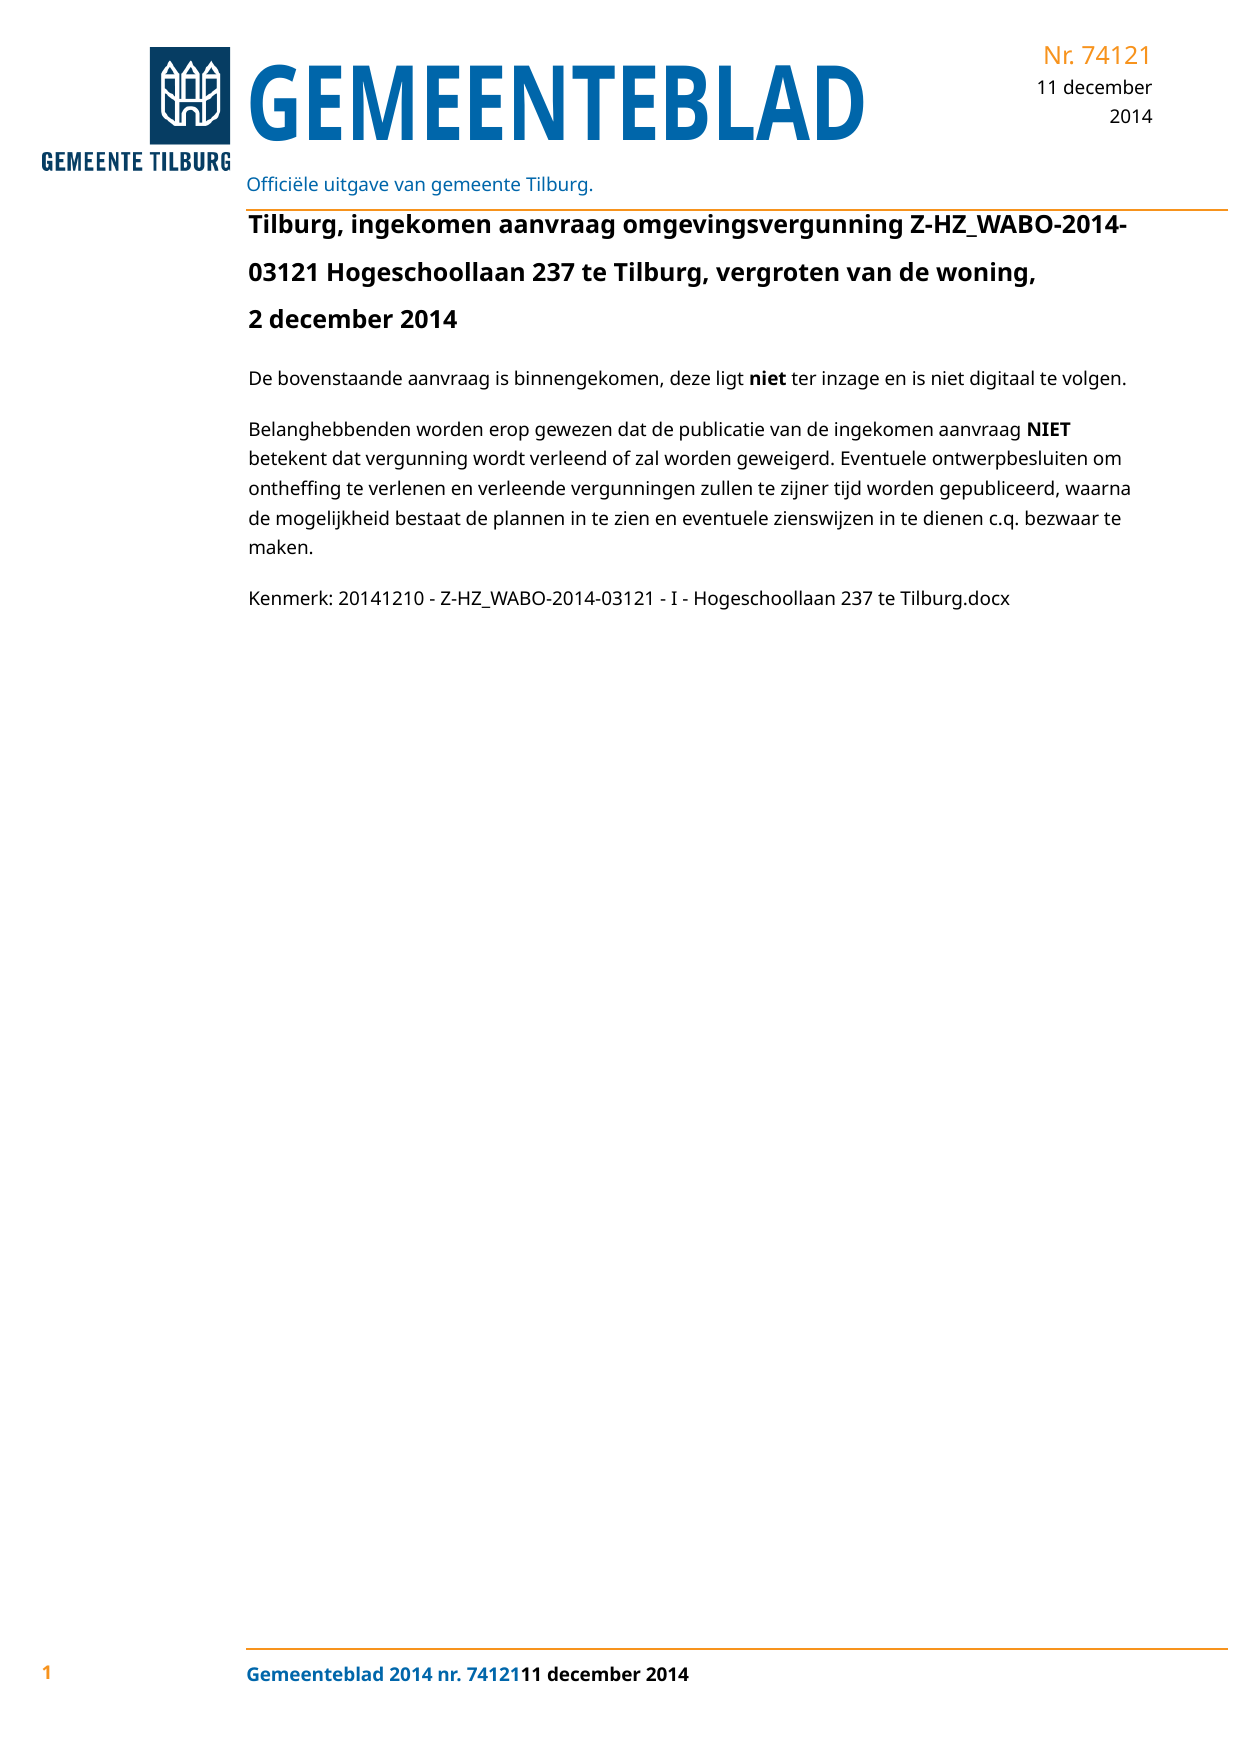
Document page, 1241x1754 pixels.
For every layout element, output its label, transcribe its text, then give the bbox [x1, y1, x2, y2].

text Belanghebbenden worden erop gewezen dat de publicatie van de ingekomen aanvraag NIET betekent dat vergunning wordt verleend of zal worden geweigerd. Eventuele ontwerpbesluiten om ontheffing te verlenen en verleende vergunningen zullen te zijner tijd worden gepubliceerd, waarna de mogelijkheid bestaat de plannen in te zien en eventuele zienswijzen in te dienen c.q. bezwaar te maken. [248, 416, 1152, 560]
picture [41, 47, 231, 172]
text Kenmerk: 20141210 - Z-HZ_WABO-2014-03121 - I - Hogeschoollaan 237 te Tilburg.docx [248, 585, 1152, 610]
text De bovenstaande aanvraag is binnengekomen, deze ligt niet ter inzage en is niet digitaal te volgen. [248, 366, 1152, 391]
text Tilburg, ingekomen aanvraag omgevingsvergunning Z-HZ_WABO-2014-03121 Hogeschoollaan 237 te Tilburg, vergroten van de woning, 2 december 2014 [248, 211, 1152, 336]
